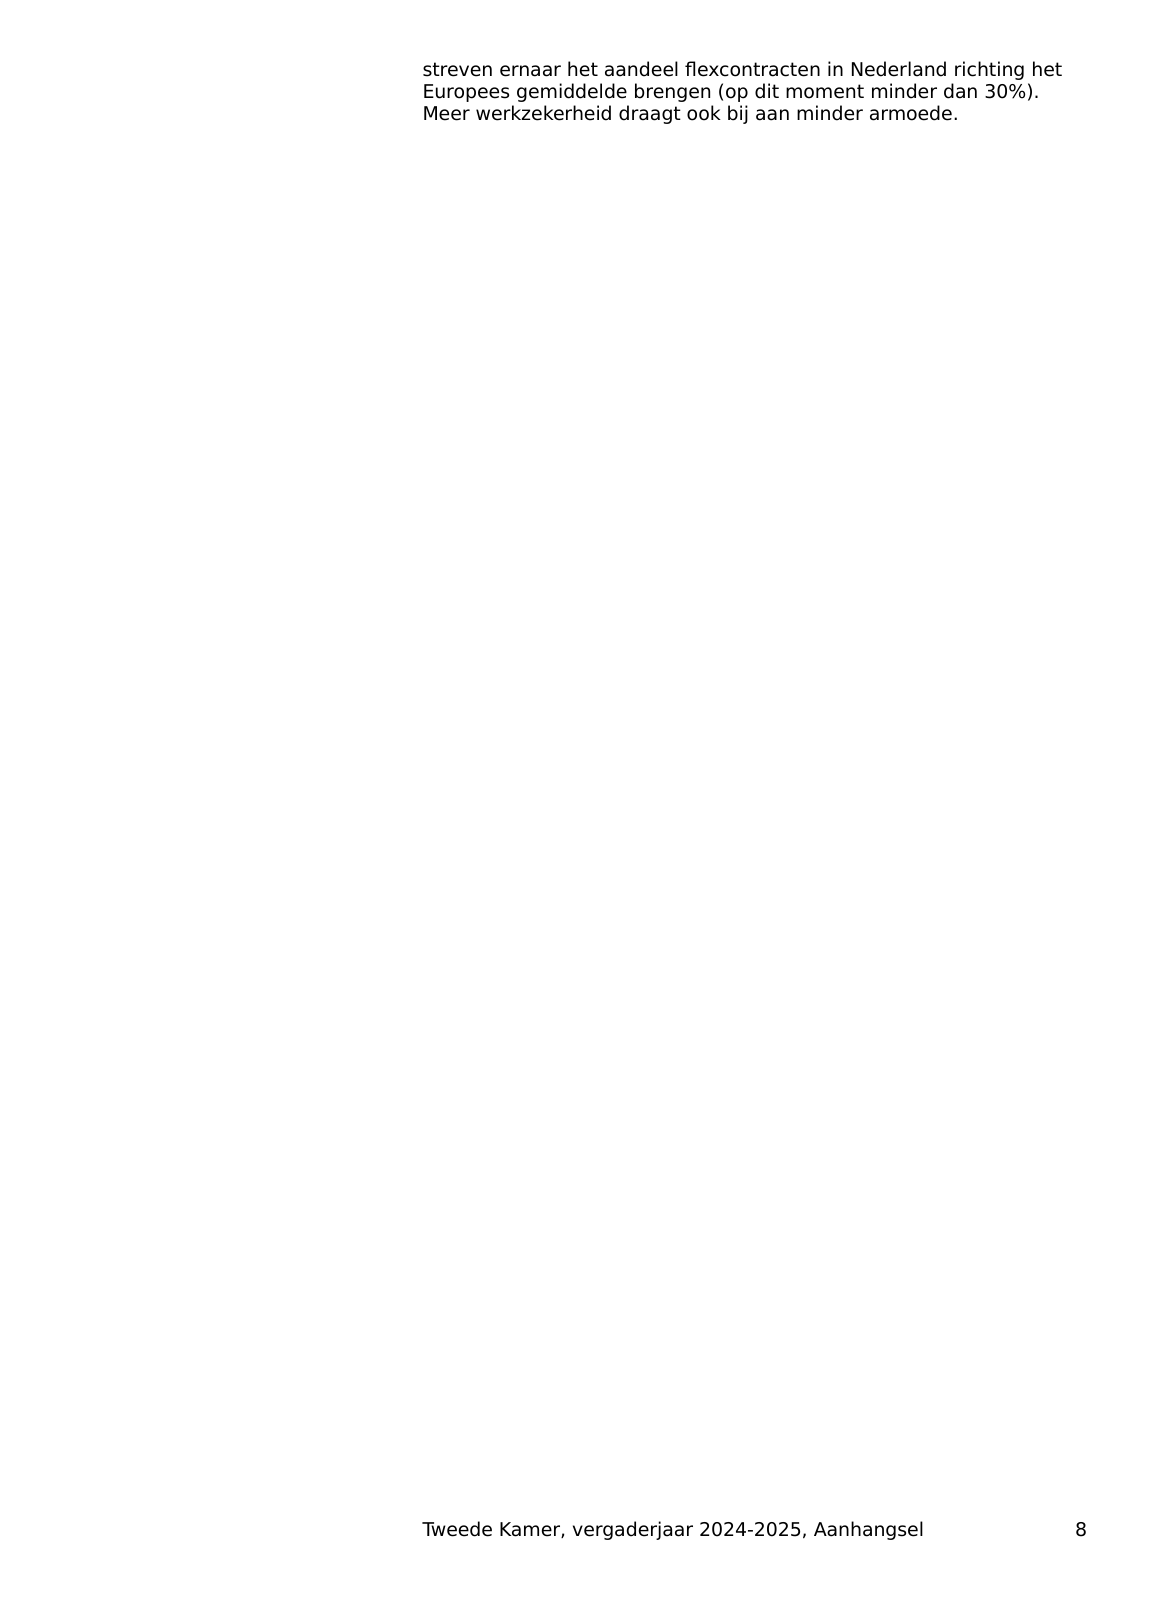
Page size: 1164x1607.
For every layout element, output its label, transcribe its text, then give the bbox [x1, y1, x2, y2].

text streven ernaar het aandeel flexcontracten in Nederland richting het Europees gemiddelde brengen (op dit moment minder dan 30%). Meer werkzekerheid draagt ook bij aan minder armoede. [422, 59, 1087, 125]
